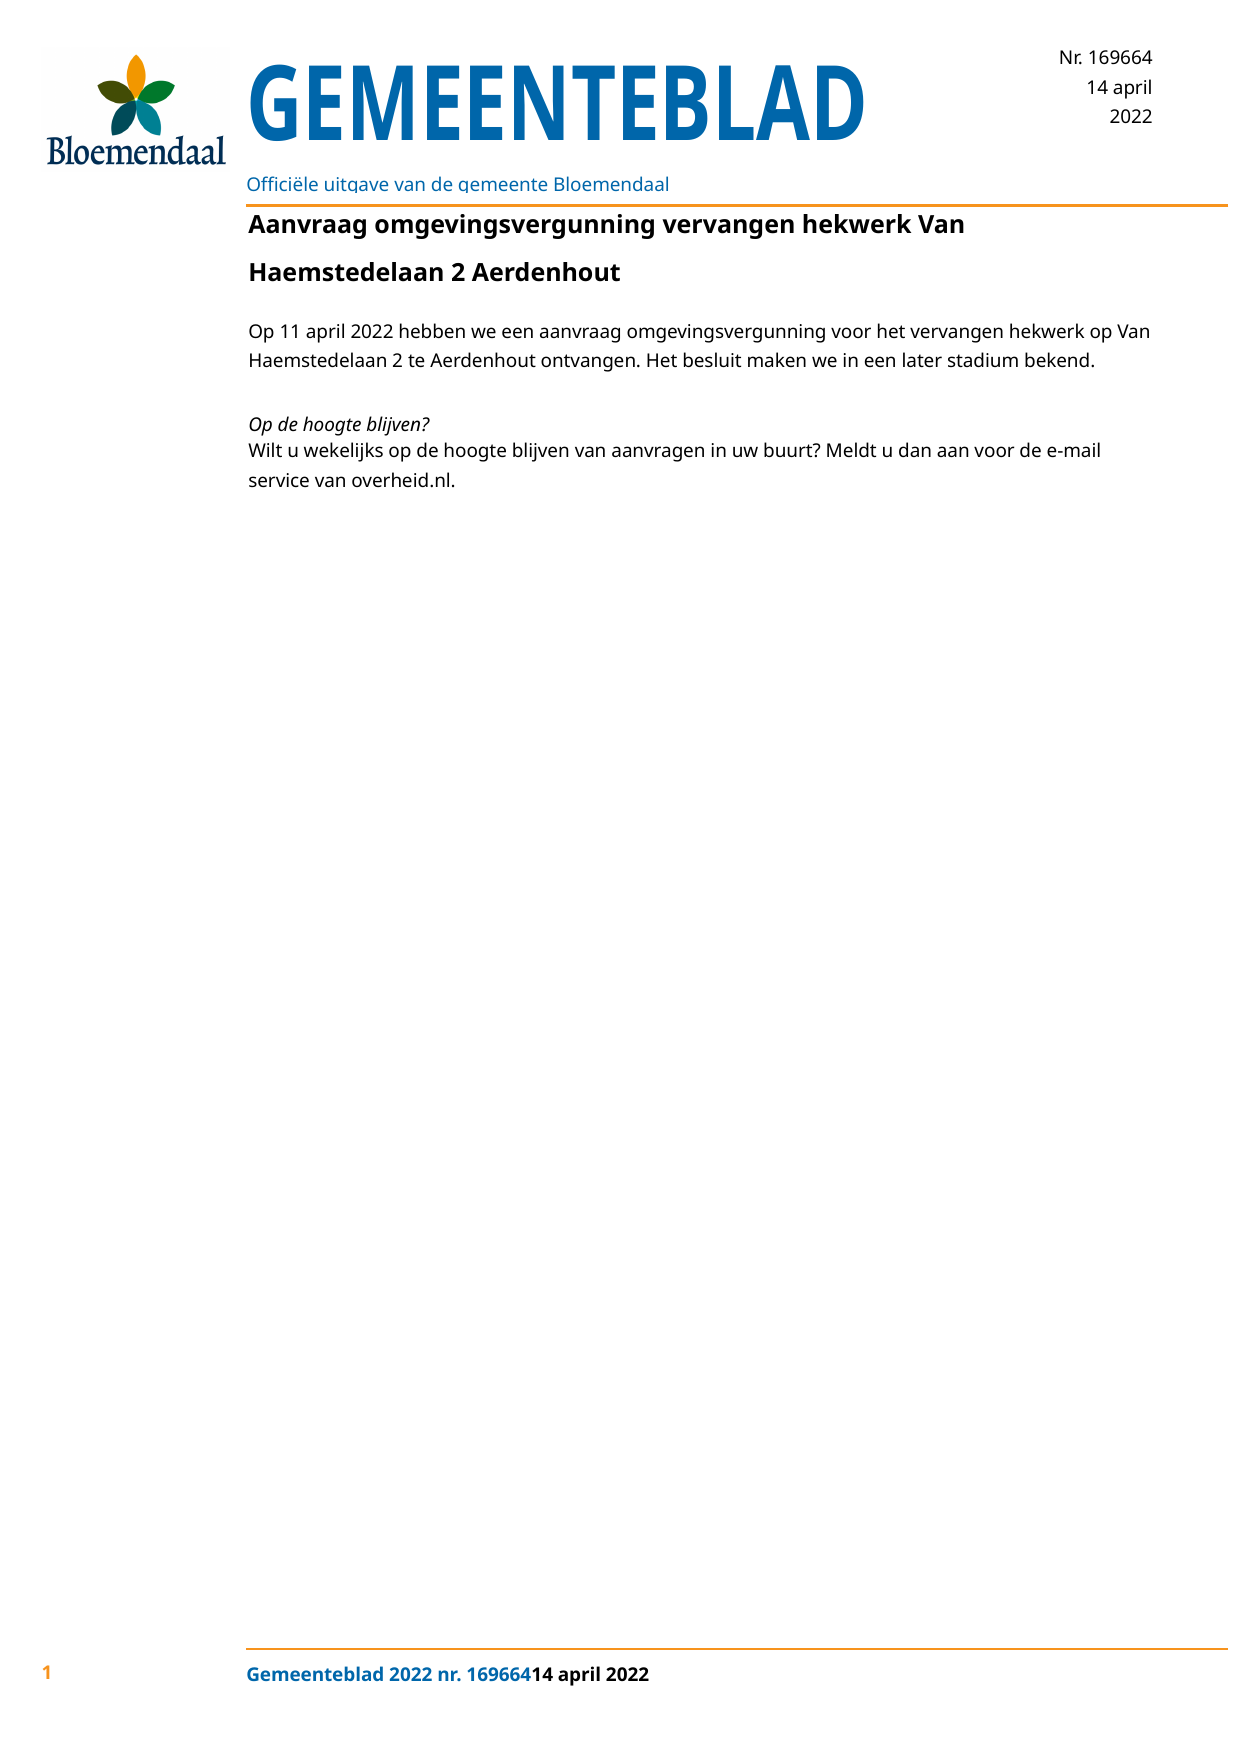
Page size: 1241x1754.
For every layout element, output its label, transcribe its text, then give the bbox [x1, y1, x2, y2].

text Aanvraag omgevingsvergunning vervangen hekwerk Van Haemstedelaan 2 Aerdenhout [248, 207, 1152, 288]
picture [41, 47, 231, 172]
text Op de hoogte blijven? [248, 411, 1152, 437]
text Op 11 april 2022 hebben we een aanvraag omgevingsvergunning voor het vervangen hekwerk op Van Haemstedelaan 2 te Aerdenhout ontvangen. Het besluit maken we in een later stadium bekend. [248, 318, 1152, 373]
text Wilt u wekelijks op de hoogte blijven van aanvragen in uw buurt? Meldt u dan aan voor de e-mail service van overheid.nl. [248, 437, 1152, 492]
